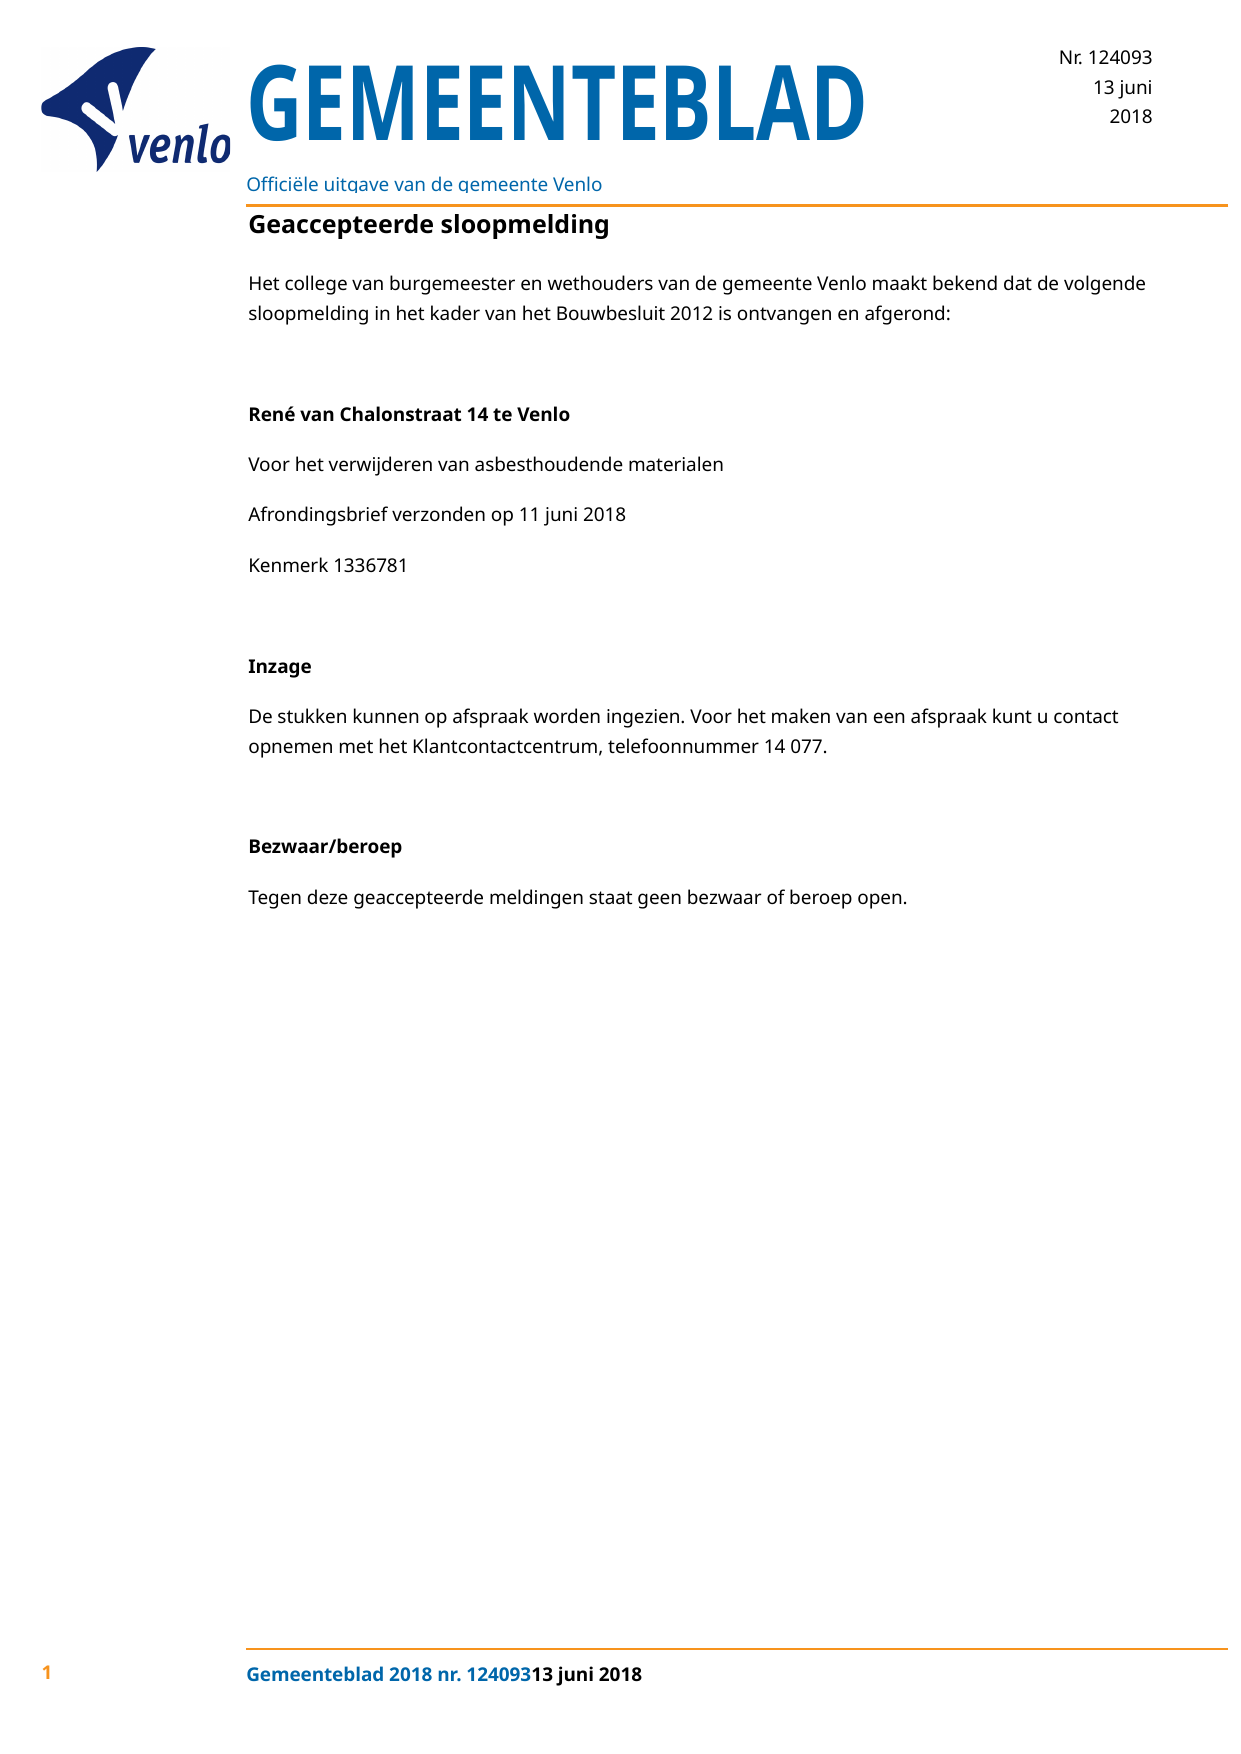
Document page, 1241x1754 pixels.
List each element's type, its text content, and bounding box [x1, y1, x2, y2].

text René van Chalonstraat 14 te Venlo [248, 401, 1152, 426]
picture [41, 47, 231, 172]
text De stukken kunnen op afspraak worden ingezien. Voor het maken van een afspraak kunt u contact opnemen met het Klantcontactcentrum, telefoonnummer 14 077. [248, 703, 1152, 758]
text Het college van burgemeester en wethouders van de gemeente Venlo maakt bekend dat de volgende sloopmelding in het kader van het Bouwbesluit 2012 is ontvangen en afgerond: [248, 270, 1152, 326]
text Kenmerk 1336781 [248, 552, 1152, 578]
text Geaccepteerde sloopmelding [248, 207, 1152, 241]
text Voor het verwijderen van asbesthoudende materialen [248, 451, 1152, 477]
text Inzage [248, 653, 1152, 678]
text Afrondingsbrief verzonden op 11 juni 2018 [248, 502, 1152, 527]
text Bezwaar/beroep [248, 834, 1152, 859]
text Tegen deze geaccepteerde meldingen staat geen bezwaar of beroep open. [248, 884, 1152, 910]
